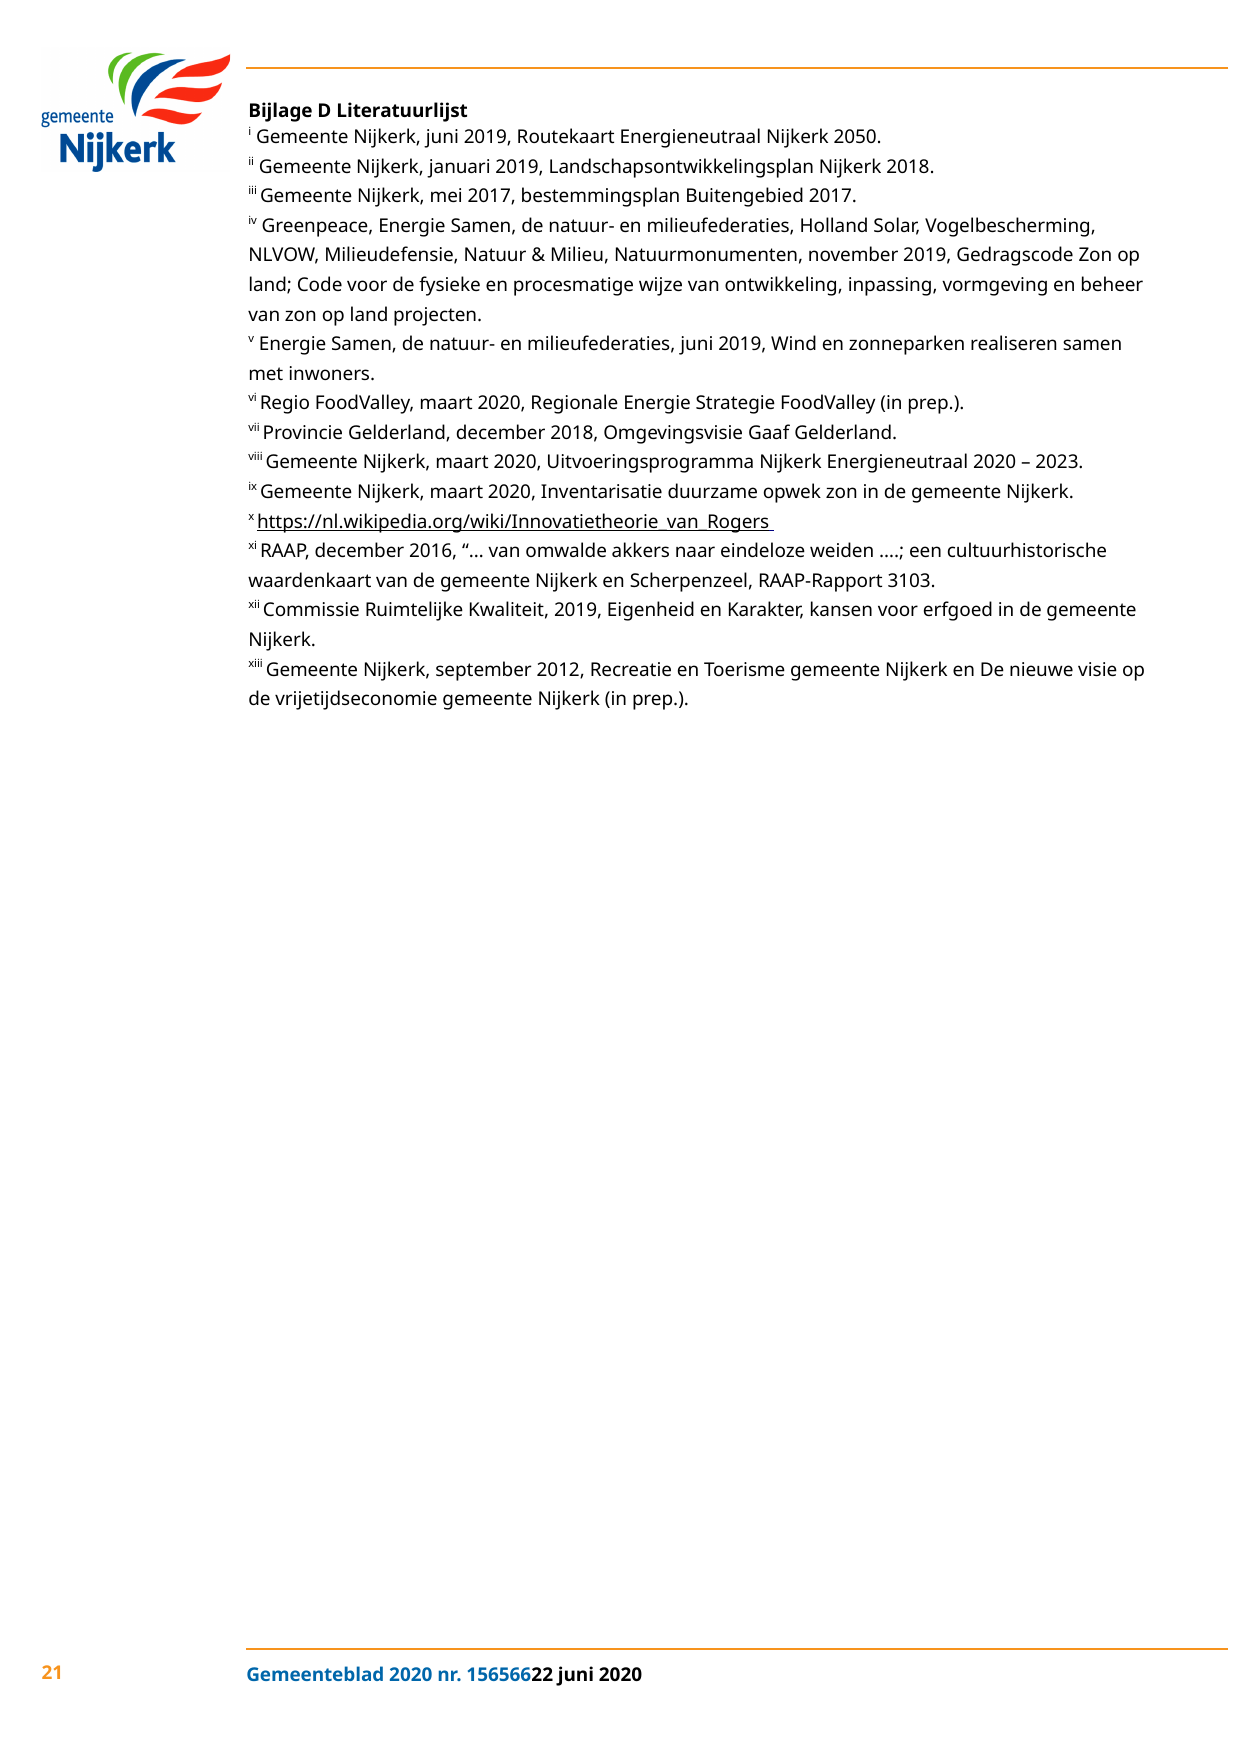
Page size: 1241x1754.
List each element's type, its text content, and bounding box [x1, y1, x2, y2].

text viii Gemeente Nijkerk, maart 2020, Uitvoeringsprogramma Nijkerk Energieneutraal 2020 – 2023. [248, 449, 1152, 474]
text iv Greenpeace, Energie Samen, de natuur- en milieufederaties, Holland Solar, Vogelbescherming, NLVOW, Milieudefensie, Natuur & Milieu, Natuurmonumenten, november 2019, Gedragscode Zon op land; Code voor de fysieke en procesmatige wijze van ontwikkeling, inpassing, vormgeving en beheer van zon op land projecten. [248, 212, 1152, 327]
picture [41, 47, 231, 172]
text ix Gemeente Nijkerk, maart 2020, Inventarisatie duurzame opwek zon in de gemeente Nijkerk. [248, 478, 1152, 504]
text v Energie Samen, de natuur- en milieufederaties, juni 2019, Wind en zonneparken realiseren samen met inwoners. [248, 330, 1152, 386]
text ii Gemeente Nijkerk, januari 2019, Landschapsontwikkelingsplan Nijkerk 2018. [248, 153, 1152, 179]
text vi Regio FoodValley, maart 2020, Regionale Energie Strategie FoodValley (in prep.). [248, 389, 1152, 415]
text xiii Gemeente Nijkerk, september 2012, Recreatie en Toerisme gemeente Nijkerk en De nieuwe visie op de vrijetijdseconomie gemeente Nijkerk (in prep.). [248, 656, 1152, 711]
text Bijlage D Literatuurlijst [248, 95, 1152, 123]
text iii Gemeente Nijkerk, mei 2017, bestemmingsplan Buitengebied 2017. [248, 182, 1152, 208]
text xii Commissie Ruimtelijke Kwaliteit, 2019, Eigenheid en Karakter, kansen voor erfgoed in de gemeente Nijkerk. [248, 597, 1152, 652]
text i Gemeente Nijkerk, juni 2019, Routekaart Energieneutraal Nijkerk 2050. [248, 123, 1152, 149]
text vii Provincie Gelderland, december 2018, Omgevingsvisie Gaaf Gelderland. [248, 419, 1152, 445]
text xi RAAP, december 2016, “… van omwalde akkers naar eindeloze weiden ….; een cultuurhistorische waardenkaart van de gemeente Nijkerk en Scherpenzeel, RAAP-Rapport 3103. [248, 537, 1152, 593]
text x https://nl.wikipedia.org/wiki/Innovatietheorie_van_Rogers [248, 508, 1152, 534]
